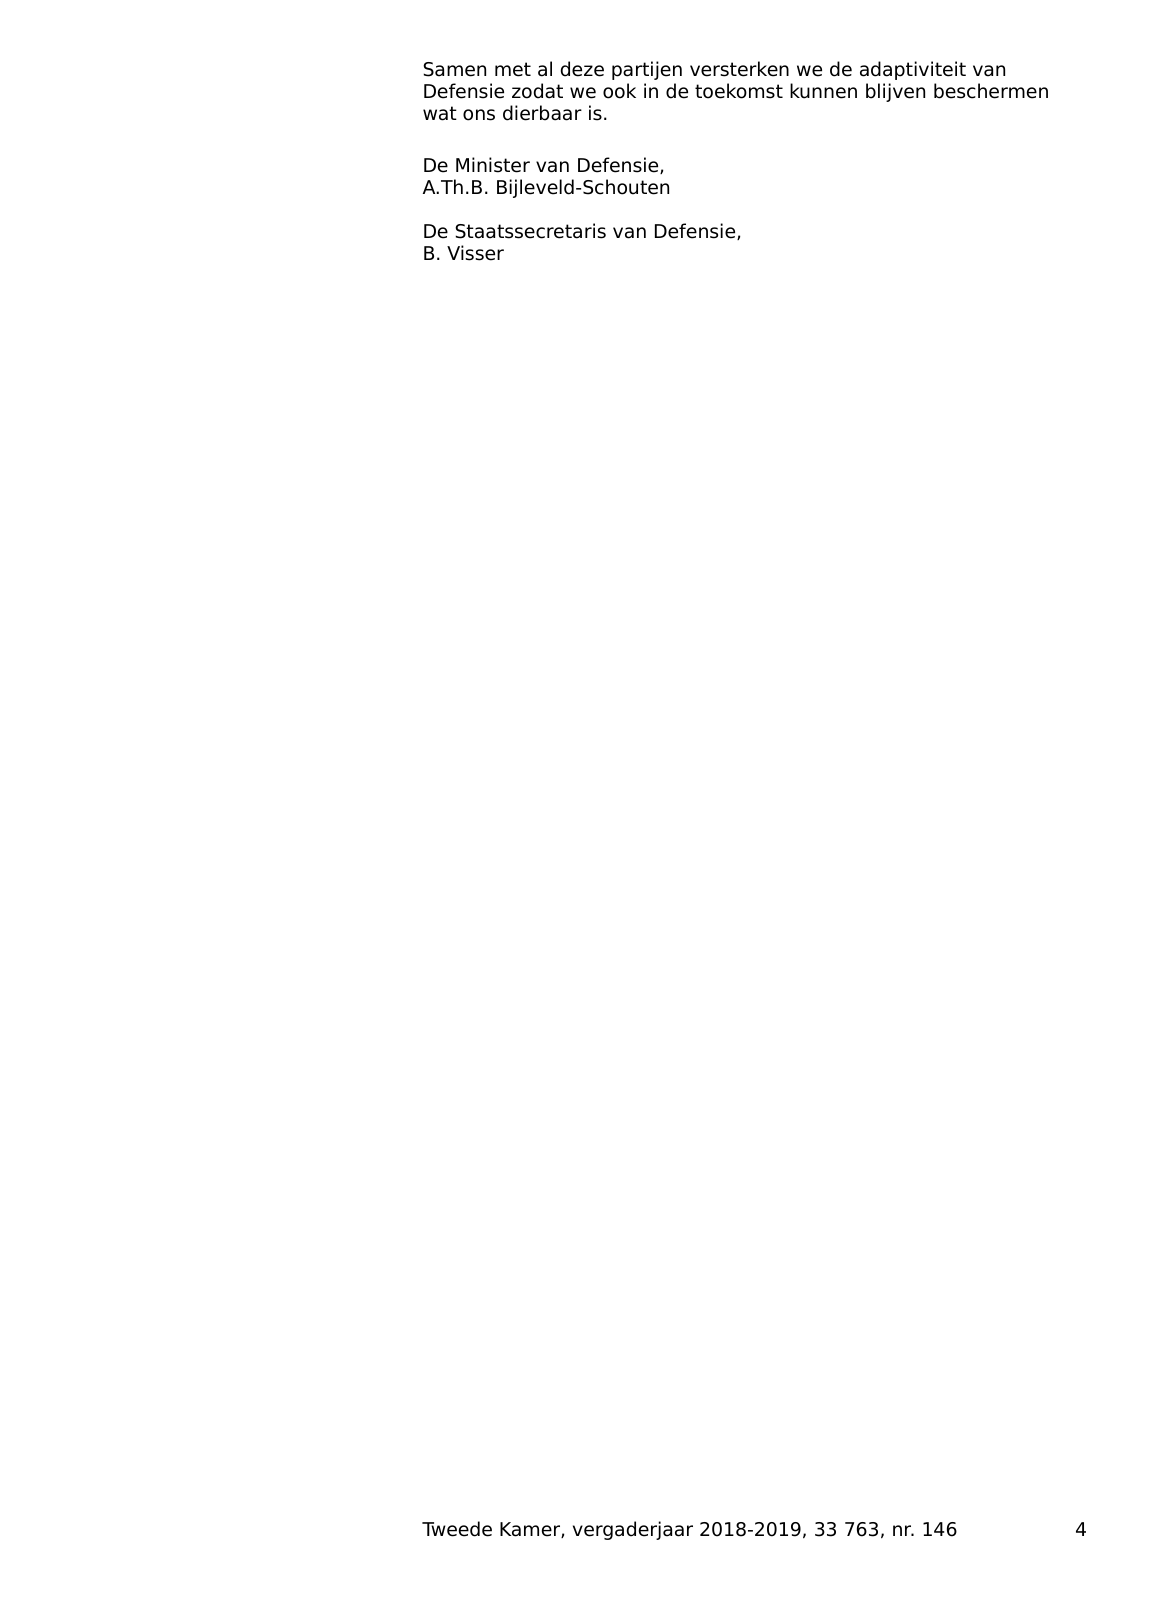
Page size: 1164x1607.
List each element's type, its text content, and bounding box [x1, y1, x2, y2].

text De Minister van Defensie, A.Th.B. Bijleveld-Schouten [422, 155, 1087, 199]
text De Staatssecretaris van Defensie, B. Visser [422, 221, 1087, 265]
text Samen met al deze partijen versterken we de adaptiviteit van Defensie zodat we ook in de toekomst kunnen blijven beschermen wat ons dierbaar is. [422, 59, 1087, 125]
